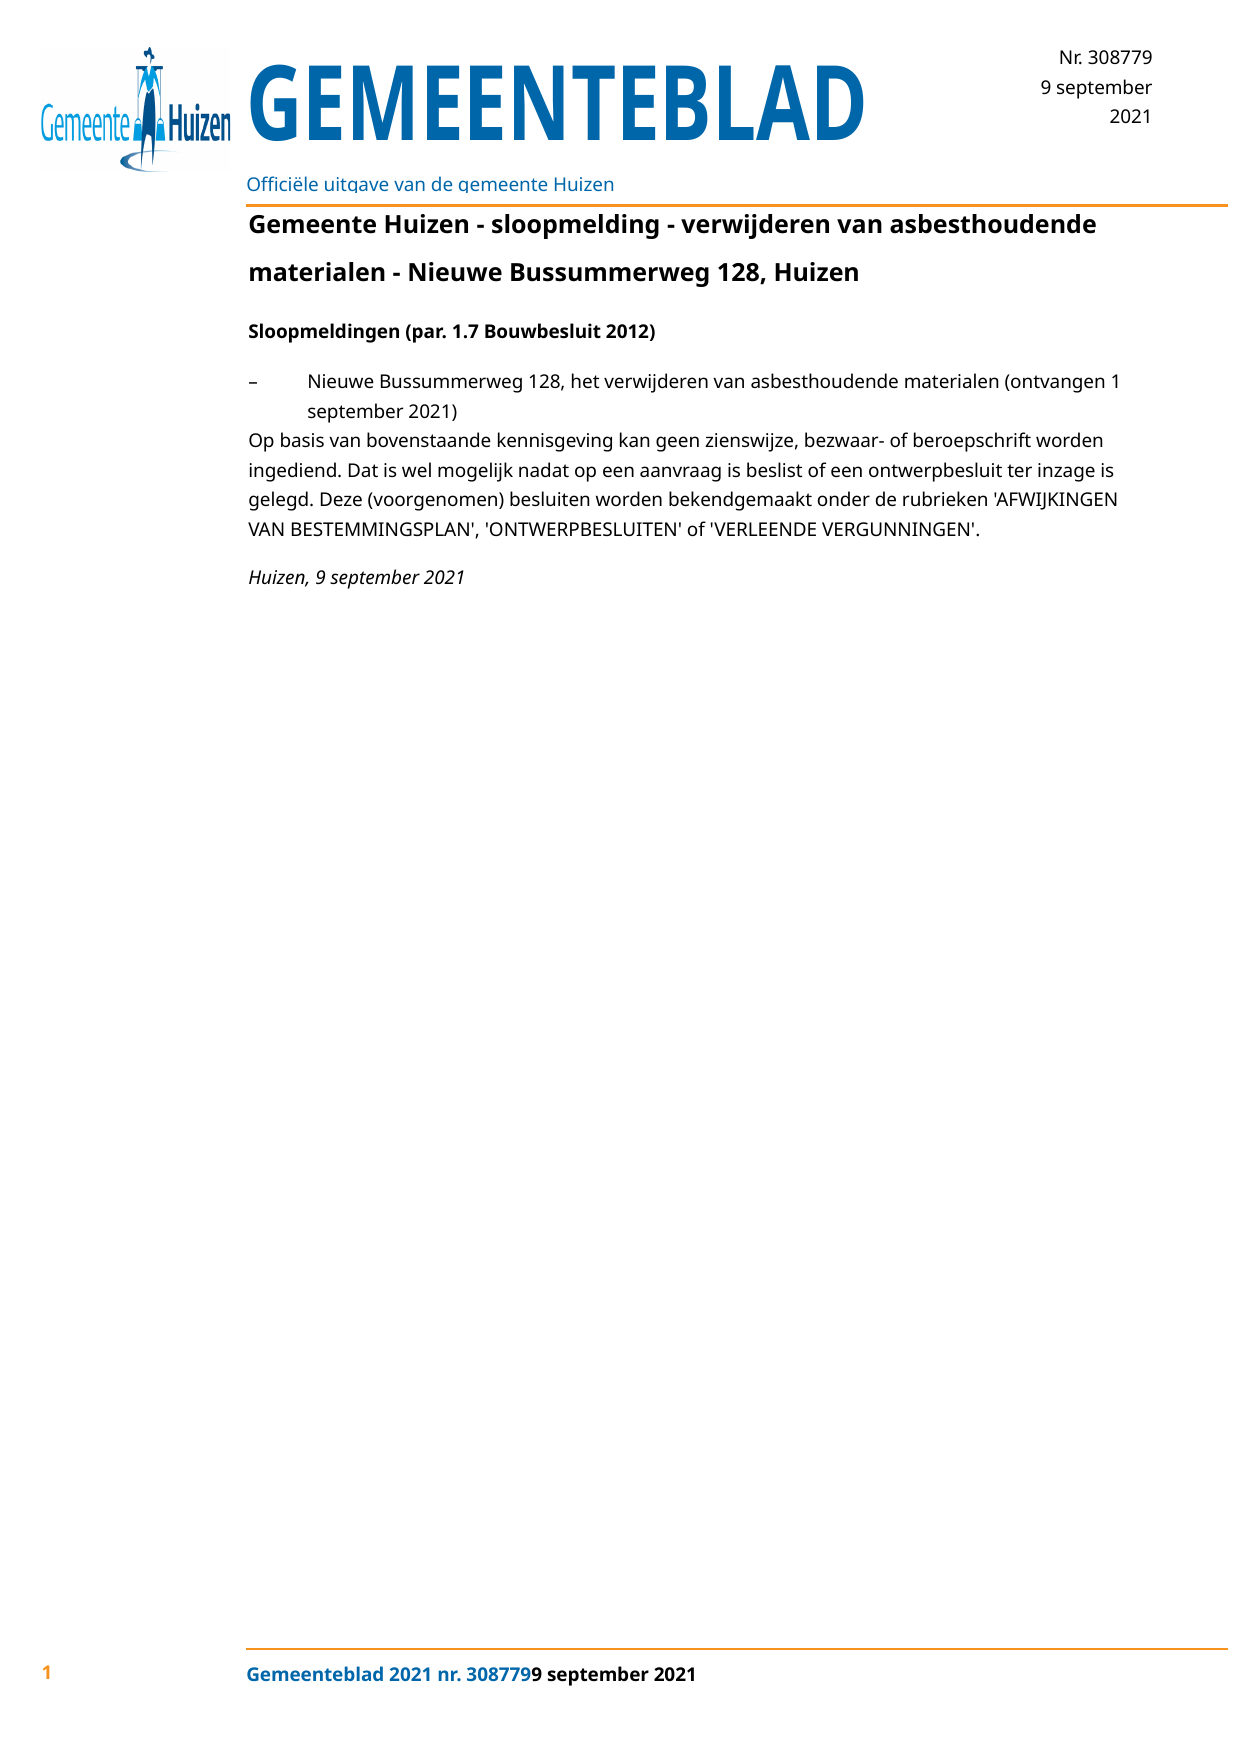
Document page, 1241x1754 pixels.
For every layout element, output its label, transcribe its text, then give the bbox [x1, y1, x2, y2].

text Sloopmeldingen (par. 1.7 Bouwbesluit 2012) [248, 318, 1152, 344]
list Nieuwe Bussummerweg 128, het verwijderen van asbesthoudende materialen (ontvangen 1 september 2021) [248, 368, 1152, 424]
text Huizen, 9 september 2021 [248, 564, 1152, 590]
text Op basis van bovenstaande kennisgeving kan geen zienswijze, bezwaar- of beroepschrift worden ingediend. Dat is wel mogelijk nadat op een aanvraag is beslist of een ontwerpbesluit ter inzage is gelegd. Deze (voorgenomen) besluiten worden bekendgemaakt onder de rubrieken 'AFWIJKINGEN VAN BESTEMMINGSPLAN', 'ONTWERPBESLUITEN' of 'VERLEENDE VERGUNNINGEN'. [248, 427, 1152, 542]
picture [41, 47, 231, 172]
text Gemeente Huizen - sloopmelding - verwijderen van asbesthoudende materialen - Nieuwe Bussummerweg 128, Huizen [248, 207, 1152, 288]
